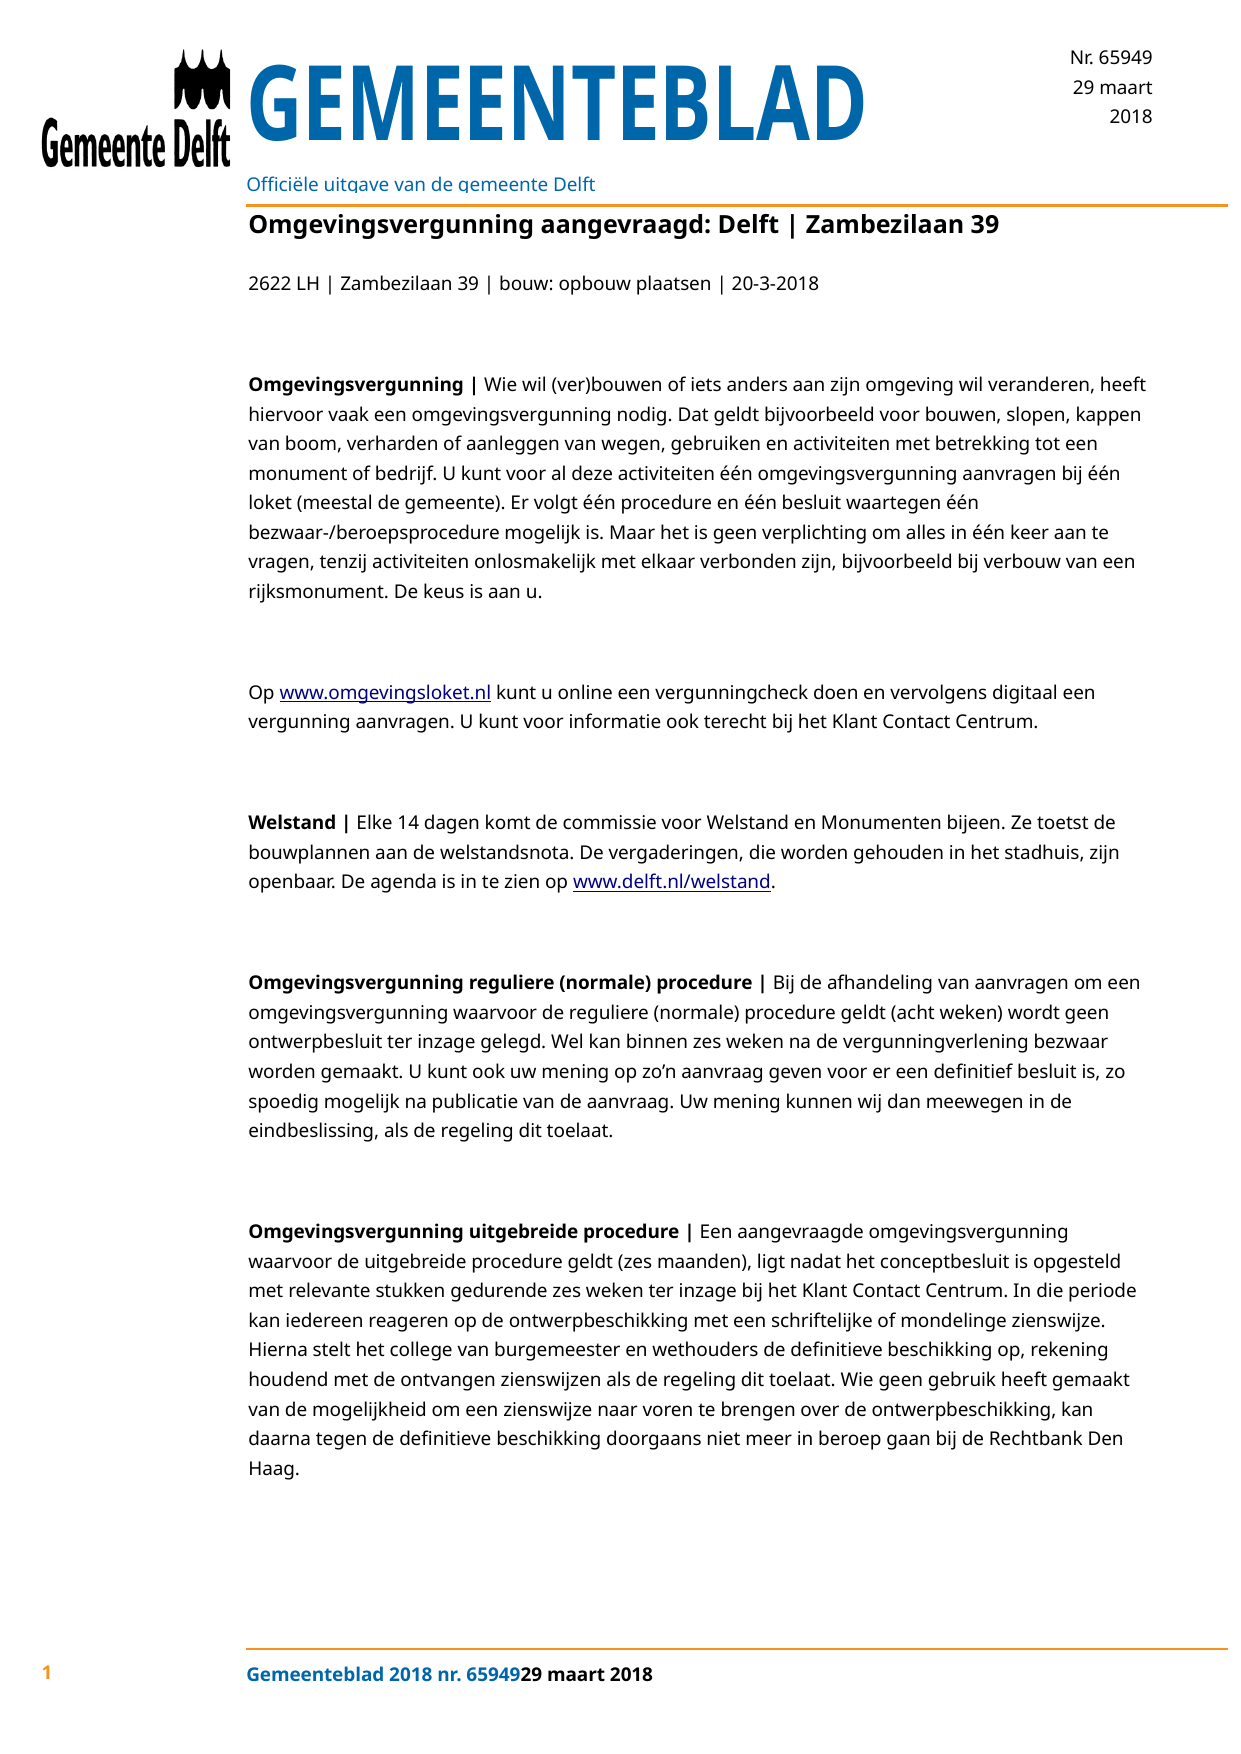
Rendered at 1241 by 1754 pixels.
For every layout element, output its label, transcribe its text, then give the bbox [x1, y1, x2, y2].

text Welstand | Elke 14 dagen komt de commissie voor Welstand en Monumenten bijeen. Ze toetst de bouwplannen aan de welstandsnota. De vergaderingen, die worden gehouden in het stadhuis, zijn openbaar. De agenda is in te zien op www.delft.nl/welstand. [248, 809, 1152, 894]
picture [41, 47, 231, 172]
text Omgevingsvergunning | Wie wil (ver)bouwen of iets anders aan zijn omgeving wil veranderen, heeft hiervoor vaak een omgevingsvergunning nodig. Dat geldt bijvoorbeeld voor bouwen, slopen, kappen van boom, verharden of aanleggen van wegen, gebruiken en activiteiten met betrekking tot een monument of bedrijf. U kunt voor al deze activiteiten één omgevingsvergunning aanvragen bij één loket (meestal de gemeente). Er volgt één procedure en één besluit waartegen één bezwaar-/beroepsprocedure mogelijk is. Maar het is geen verplichting om alles in één keer aan te vragen, tenzij activiteiten onlosmakelijk met elkaar verbonden zijn, bijvoorbeeld bij verbouw van een rijksmonument. De keus is aan u. [248, 371, 1152, 604]
text Omgevingsvergunning reguliere (normale) procedure | Bij de afhandeling van aanvragen om een omgevingsvergunning waarvoor de reguliere (normale) procedure geldt (acht weken) wordt geen ontwerpbesluit ter inzage gelegd. Wel kan binnen zes weken na de vergunningverlening bezwaar worden gemaakt. U kunt ook uw mening op zo’n aanvraag geven voor er een definitief besluit is, zo spoedig mogelijk na publicatie van de aanvraag. Uw mening kunnen wij dan meewegen in de eindbeslissing, als de regeling dit toelaat. [248, 969, 1152, 1143]
text Omgevingsvergunning aangevraagd: Delft | Zambezilaan 39 [248, 207, 1152, 241]
text 2622 LH | Zambezilaan 39 | bouw: opbouw plaatsen | 20-3-2018 [248, 270, 1152, 296]
text Op www.omgevingsloket.nl kunt u online een vergunningcheck doen en vervolgens digitaal een vergunning aanvragen. U kunt voor informatie ook terecht bij het Klant Contact Centrum. [248, 679, 1152, 734]
text Omgevingsvergunning uitgebreide procedure | Een aangevraagde omgevingsvergunning waarvoor de uitgebreide procedure geldt (zes maanden), ligt nadat het conceptbesluit is opgesteld met relevante stukken gedurende zes weken ter inzage bij het Klant Contact Centrum. In die periode kan iedereen reageren op de ontwerpbeschikking met een schriftelijke of mondelinge zienswijze. Hierna stelt het college van burgemeester en wethouders de definitieve beschikking op, rekening houdend met de ontvangen zienswijzen als de regeling dit toelaat. Wie geen gebruik heeft gemaakt van de mogelijkheid om een zienswijze naar voren te brengen over de ontwerpbeschikking, kan daarna tegen de definitieve beschikking doorgaans niet meer in beroep gaan bij de Rechtbank Den Haag. [248, 1218, 1152, 1481]
